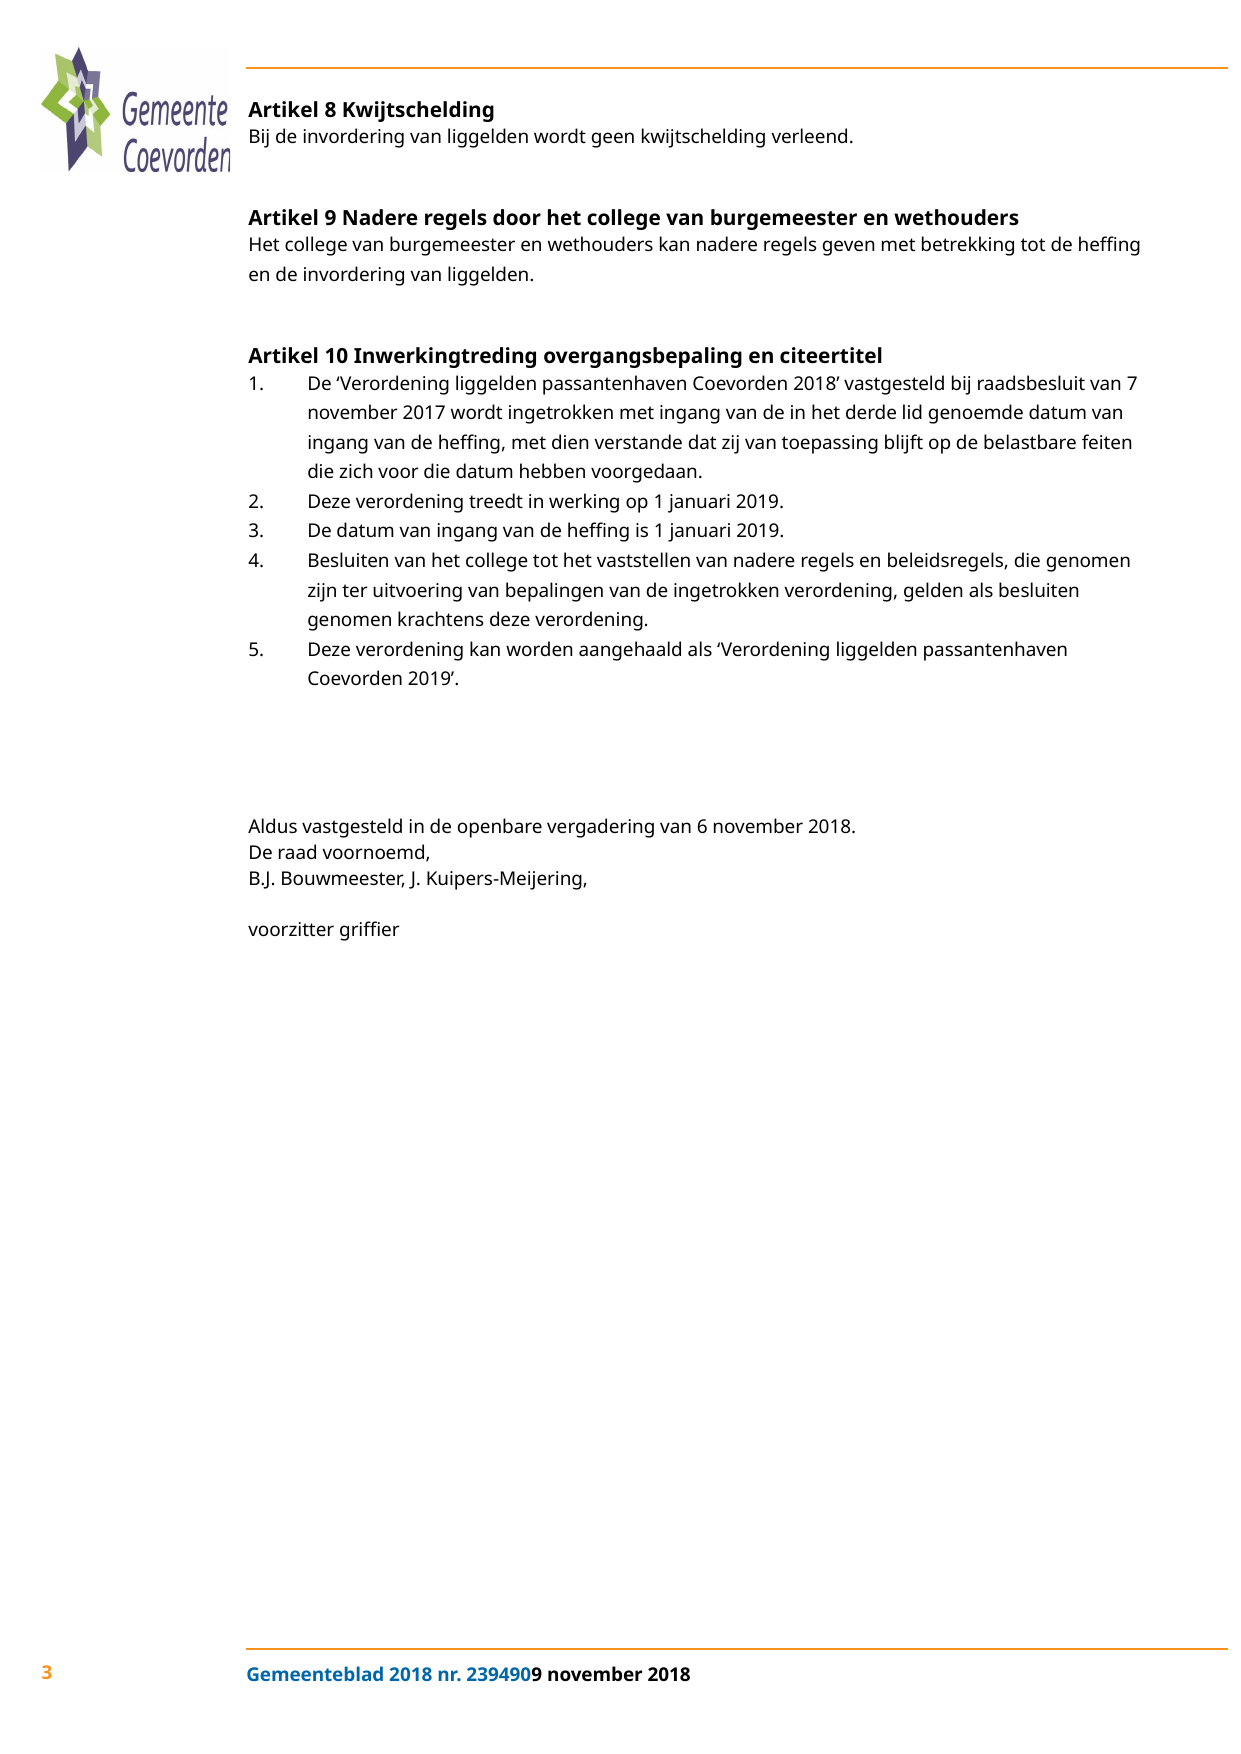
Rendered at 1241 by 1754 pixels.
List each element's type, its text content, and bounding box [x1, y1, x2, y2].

text Artikel 8 Kwijtschelding [248, 95, 1152, 123]
text Artikel 10 Inwerkingtreding overgangsbepaling en citeertitel [248, 341, 1152, 370]
picture [41, 47, 231, 172]
text Het college van burgemeester en wethouders kan nadere regels geven met betrekking tot de heffing en de invordering van liggelden. [248, 232, 1152, 287]
text Artikel 9 Nadere regels door het college van burgemeester en wethouders [248, 203, 1152, 232]
list De datum van ingang van de heffing is 1 januari 2019. [248, 518, 1152, 543]
list Deze verordening kan worden aangehaald als ‘Verordening liggelden passantenhaven Coevorden 2019’. [248, 636, 1152, 691]
text Aldus vastgesteld in de openbare vergadering van 6 november 2018. [248, 813, 1152, 839]
list Besluiten van het college tot het vaststellen van nadere regels en beleidsregels, die genomen zijn ter uitvoering van bepalingen van de ingetrokken verordening, gelden als besluiten genomen krachtens deze verordening. [248, 547, 1152, 632]
text voorzitter griffier [248, 916, 1152, 942]
text B.J. Bouwmeester, J. Kuipers-Meijering, [248, 865, 1152, 891]
text Bij de invordering van liggelden wordt geen kwijtschelding verleend. [248, 123, 1152, 149]
list Deze verordening treedt in werking op 1 januari 2019. [248, 488, 1152, 514]
list De ‘Verordening liggelden passantenhaven Coevorden 2018’ vastgesteld bij raadsbesluit van 7 november 2017 wordt ingetrokken met ingang van de in het derde lid genoemde datum van ingang van de heffing, met dien verstande dat zij van toepassing blijft op de belastbare feiten die zich voor die datum hebben voorgedaan. [248, 370, 1152, 484]
text De raad voornoemd, [248, 839, 1152, 865]
